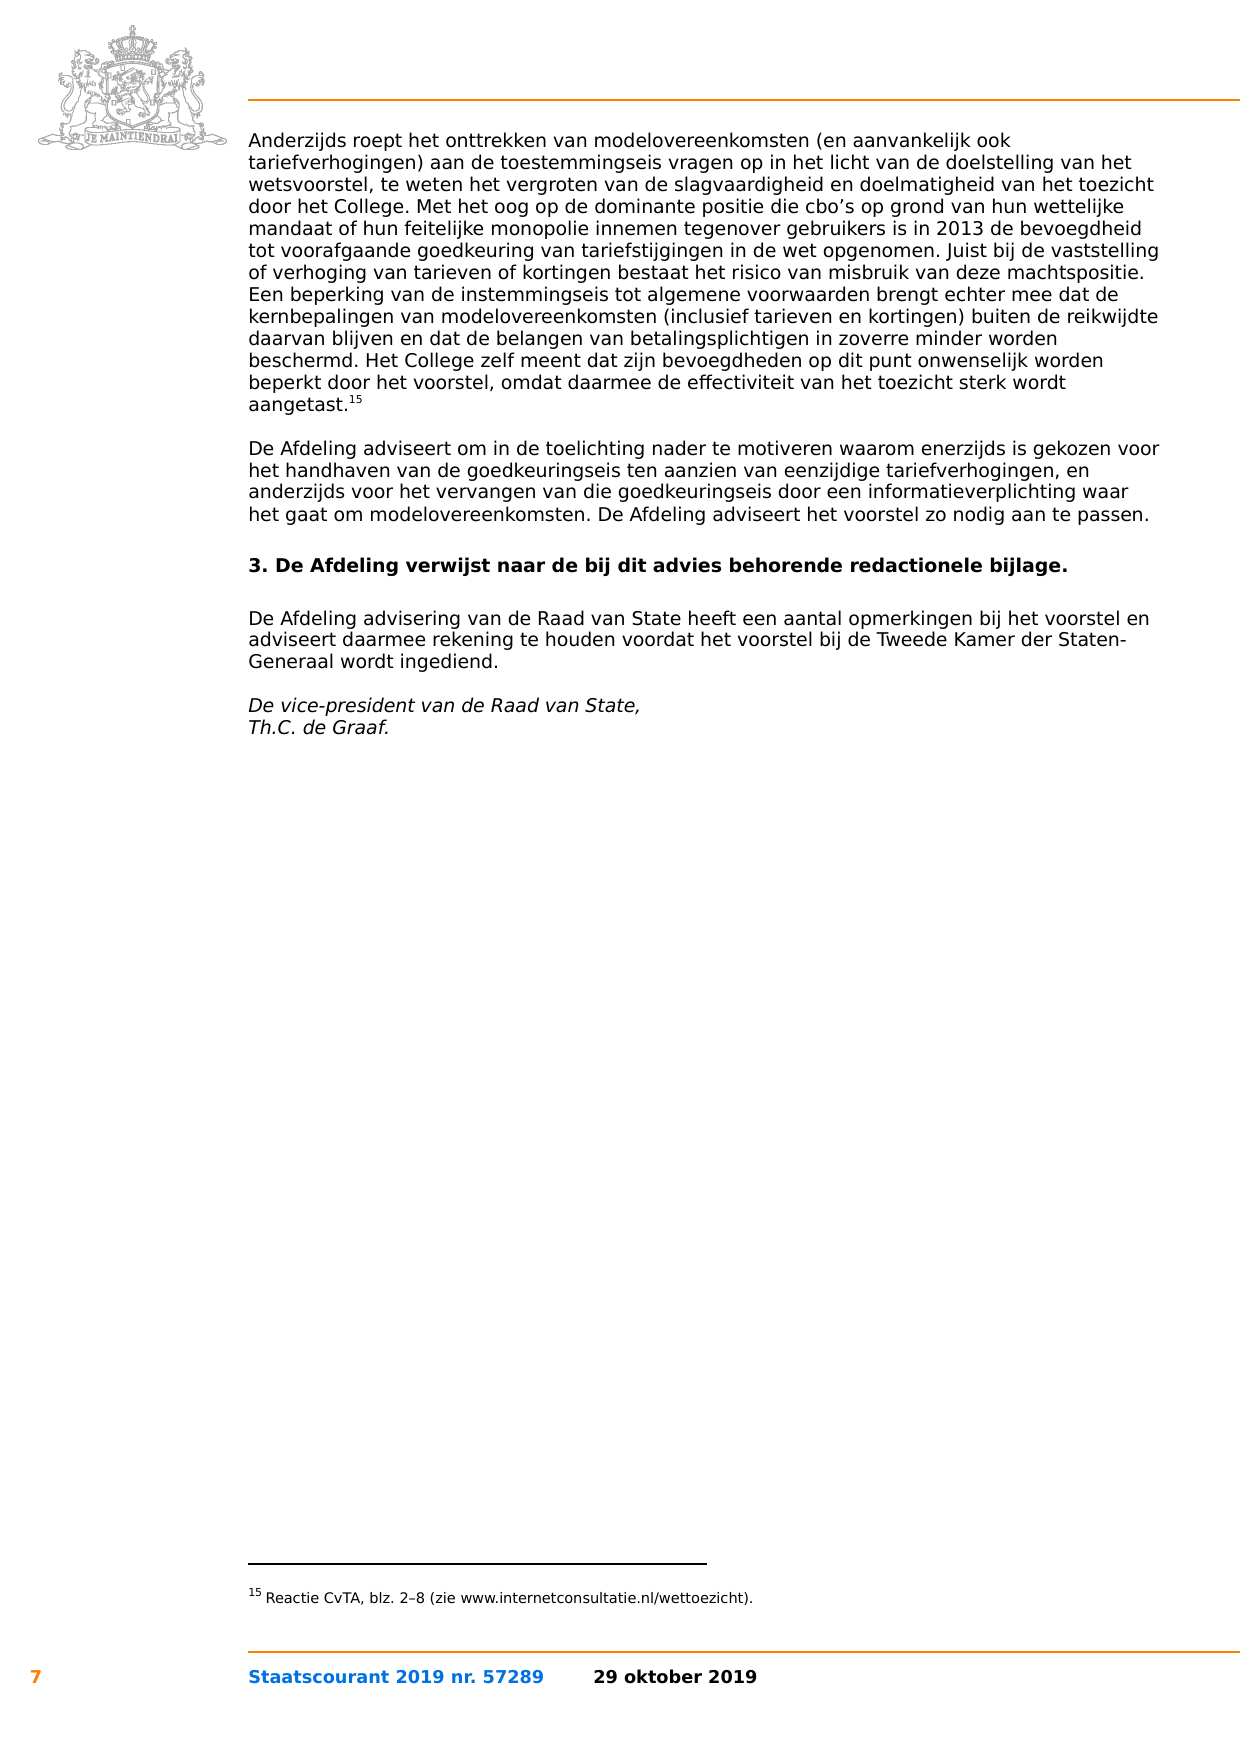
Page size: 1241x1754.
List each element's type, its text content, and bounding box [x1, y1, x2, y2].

text De Afdeling advisering van de Raad van State heeft een aantal opmerkingen bij het voorstel en adviseert daarmee rekening te houden voordat het voorstel bij de Tweede Kamer der Staten-Generaal wordt ingediend. [248, 607, 1163, 673]
subtitle 3. De Afdeling verwijst naar de bij dit advies behorende redactionele bijlage. [248, 555, 1163, 577]
text Reactie CvTA, blz. 2–8 (zie www.internetconsultatie.nl/wettoezicht). [248, 1586, 1163, 1608]
text Anderzijds roept het onttrekken van modelovereenkomsten (en aanvankelijk ook tariefverhogingen) aan de toestemmingseis vragen op in het licht van de doelstelling van het wetsvoorstel, te weten het vergroten van de slagvaardigheid en doelmatigheid van het toezicht door het College. Met het oog op de dominante positie die cbo’s op grond van hun wettelijke mandaat of hun feitelijke monopolie innemen tegenover gebruikers is in 2013 de bevoegdheid tot voorafgaande goedkeuring van tariefstijgingen in de wet opgenomen. Juist bij de vaststelling of verhoging van tarieven of kortingen bestaat het risico van misbruik van deze machtspositie. Een beperking van de instemmingseis tot algemene voorwaarden brengt echter mee dat de kernbepalingen van modelovereenkomsten (inclusief tarieven en kortingen) buiten de reikwijdte daarvan blijven en dat de belangen van betalingsplichtigen in zoverre minder worden beschermd. Het College zelf meent dat zijn bevoegdheden op dit punt onwenselijk worden beperkt door het voorstel, omdat daarmee de effectiviteit van het toezicht sterk wordt aangetast. [248, 130, 1163, 416]
text De Afdeling adviseert om in de toelichting nader te motiveren waarom enerzijds is gekozen voor het handhaven van de goedkeuringseis ten aanzien van eenzijdige tariefverhogingen, en anderzijds voor het vervangen van die goedkeuringseis door een informatieverplichting waar het gaat om modelovereenkomsten. De Afdeling adviseert het voorstel zo nodig aan te passen. [248, 437, 1163, 525]
text De vice-president van de Raad van State, Th.C. de Graaf. [248, 695, 1163, 739]
picture [38, 25, 227, 150]
